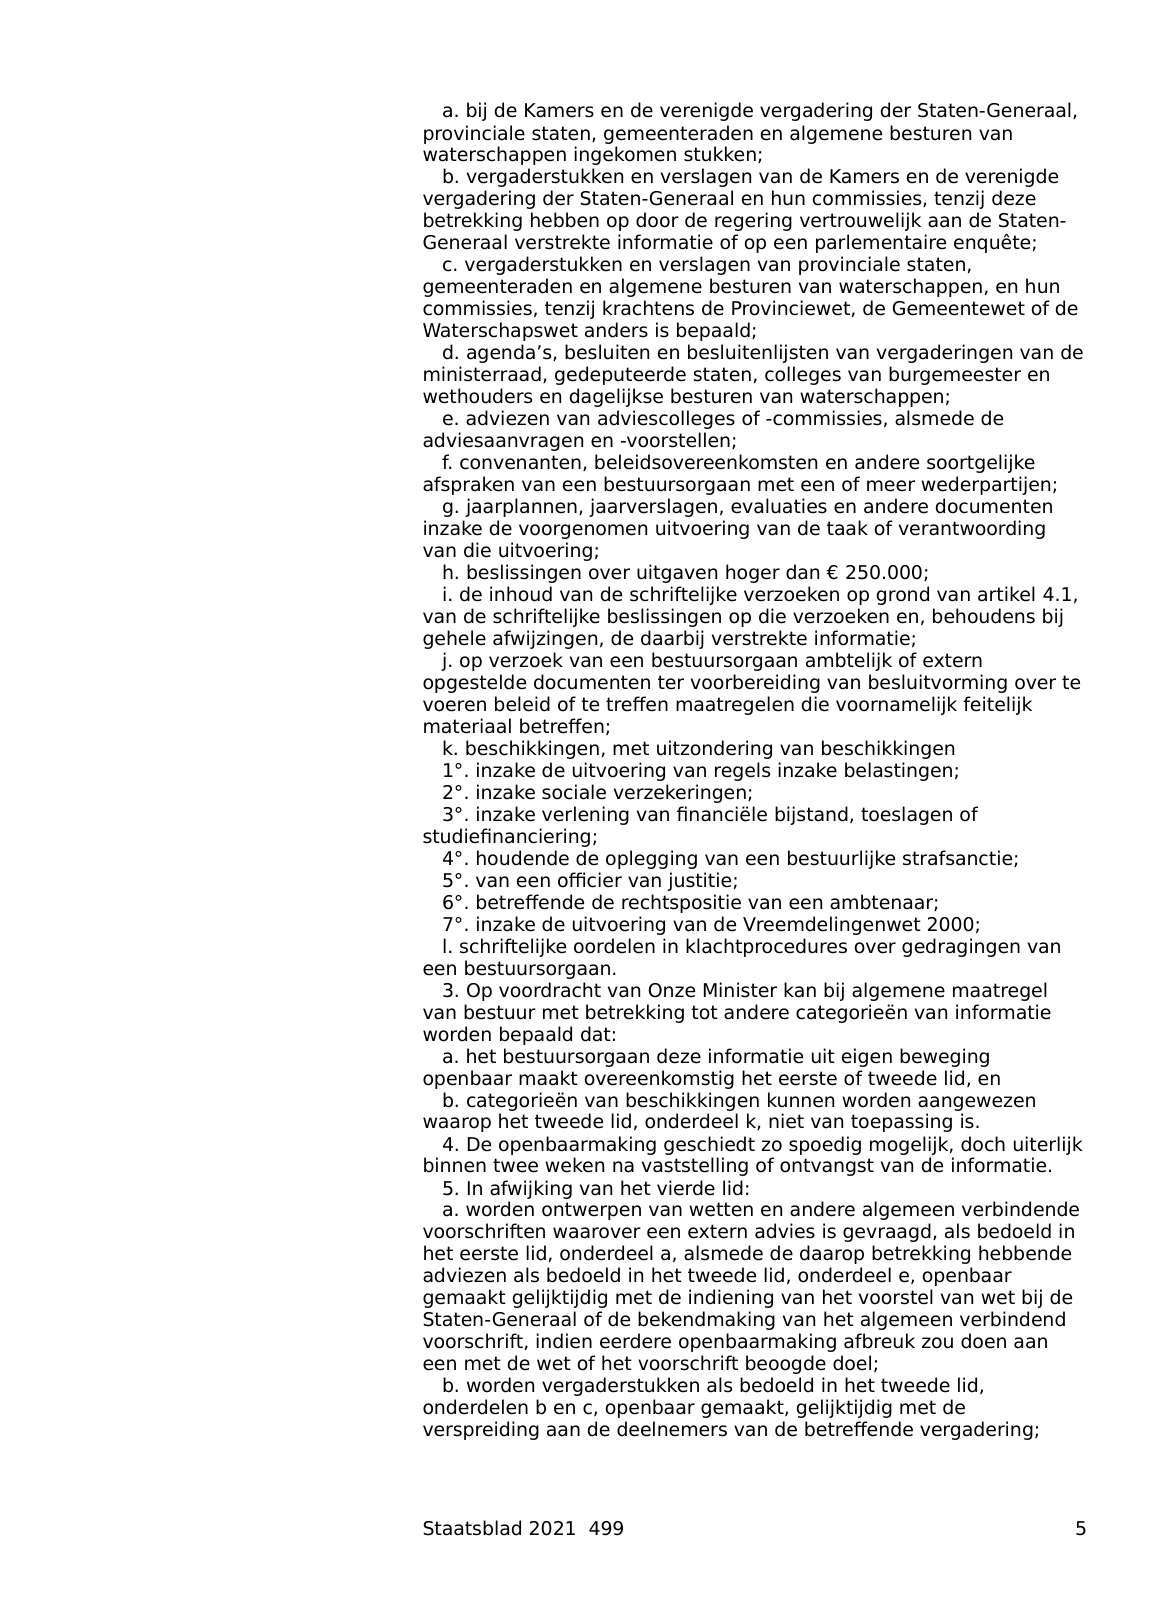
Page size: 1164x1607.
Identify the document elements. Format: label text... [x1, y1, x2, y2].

text j. op verzoek van een bestuursorgaan ambtelijk of extern opgestelde documenten ter voorbereiding van besluitvorming over te voeren beleid of te treffen maatregelen die voornamelijk feitelijk materiaal betreffen; [422, 650, 1087, 738]
text 2°. inzake sociale verzekeringen; [422, 782, 1087, 804]
text 4°. houdende de oplegging van een bestuurlijke strafsanctie; [422, 848, 1087, 870]
text a. het bestuursorgaan deze informatie uit eigen beweging openbaar maakt overeenkomstig het eerste of tweede lid, en [422, 1046, 1087, 1089]
text 7°. inzake de uitvoering van de Vreemdelingenwet 2000; [422, 914, 1087, 936]
text g. jaarplannen, jaarverslagen, evaluaties en andere documenten inzake de voorgenomen uitvoering van de taak of verantwoording van die uitvoering; [422, 496, 1087, 562]
text a. worden ontwerpen van wetten en andere algemeen verbindende voorschriften waarover een extern advies is gevraagd, als bedoeld in het eerste lid, onderdeel a, alsmede de daarop betrekking hebbende adviezen als bedoeld in het tweede lid, onderdeel e, openbaar gemaakt gelijktijdig met de indiening van het voorstel van wet bij de Staten-Generaal of de bekendmaking van het algemeen verbindend voorschrift, indien eerdere openbaarmaking afbreuk zou doen aan een met de wet of het voorschrift beoogde doel; [422, 1199, 1087, 1375]
text a. bij de Kamers en de verenigde vergadering der Staten-Generaal, provinciale staten, gemeenteraden en algemene besturen van waterschappen ingekomen stukken; [422, 100, 1087, 166]
text 3°. inzake verlening van financiële bijstand, toeslagen of studiefinanciering; [422, 804, 1087, 848]
text e. adviezen van adviescolleges of -commissies, alsmede de adviesaanvragen en -voorstellen; [422, 408, 1087, 452]
text l. schriftelijke oordelen in klachtprocedures over gedragingen van een bestuursorgaan. [422, 936, 1087, 979]
text k. beschikkingen, met uitzondering van beschikkingen [422, 738, 1087, 760]
text 4. De openbaarmaking geschiedt zo spoedig mogelijk, doch uiterlijk binnen twee weken na vaststelling of ontvangst van de informatie. [422, 1133, 1087, 1177]
text b. vergaderstukken en verslagen van de Kamers en de verenigde vergadering der Staten-Generaal en hun commissies, tenzij deze betrekking hebben op door de regering vertrouwelijk aan de Staten-Generaal verstrekte informatie of op een parlementaire enquête; [422, 166, 1087, 254]
text c. vergaderstukken en verslagen van provinciale staten, gemeenteraden en algemene besturen van waterschappen, en hun commissies, tenzij krachtens de Provinciewet, de Gemeentewet of de Waterschapswet anders is bepaald; [422, 254, 1087, 342]
text f. convenanten, beleidsovereenkomsten en andere soortgelijke afspraken van een bestuursorgaan met een of meer wederpartijen; [422, 452, 1087, 496]
text b. worden vergaderstukken als bedoeld in het tweede lid, onderdelen b en c, openbaar gemaakt, gelijktijdig met de verspreiding aan de deelnemers van de betreffende vergadering; [422, 1375, 1087, 1441]
text b. categorieën van beschikkingen kunnen worden aangewezen waarop het tweede lid, onderdeel k, niet van toepassing is. [422, 1089, 1087, 1133]
text 5°. van een officier van justitie; [422, 870, 1087, 892]
text 5. In afwijking van het vierde lid: [422, 1177, 1087, 1199]
text 6°. betreffende de rechtspositie van een ambtenaar; [422, 892, 1087, 914]
text h. beslissingen over uitgaven hoger dan € 250.000; [422, 562, 1087, 584]
text 3. Op voordracht van Onze Minister kan bij algemene maatregel van bestuur met betrekking tot andere categorieën van informatie worden bepaald dat: [422, 979, 1087, 1046]
text 1°. inzake de uitvoering van regels inzake belastingen; [422, 760, 1087, 782]
text i. de inhoud van de schriftelijke verzoeken op grond van artikel 4.1, van de schriftelijke beslissingen op die verzoeken en, behoudens bij gehele afwijzingen, de daarbij verstrekte informatie; [422, 584, 1087, 650]
text d. agenda’s, besluiten en besluitenlijsten van vergaderingen van de ministerraad, gedeputeerde staten, colleges van burgemeester en wethouders en dagelijkse besturen van waterschappen; [422, 342, 1087, 408]
